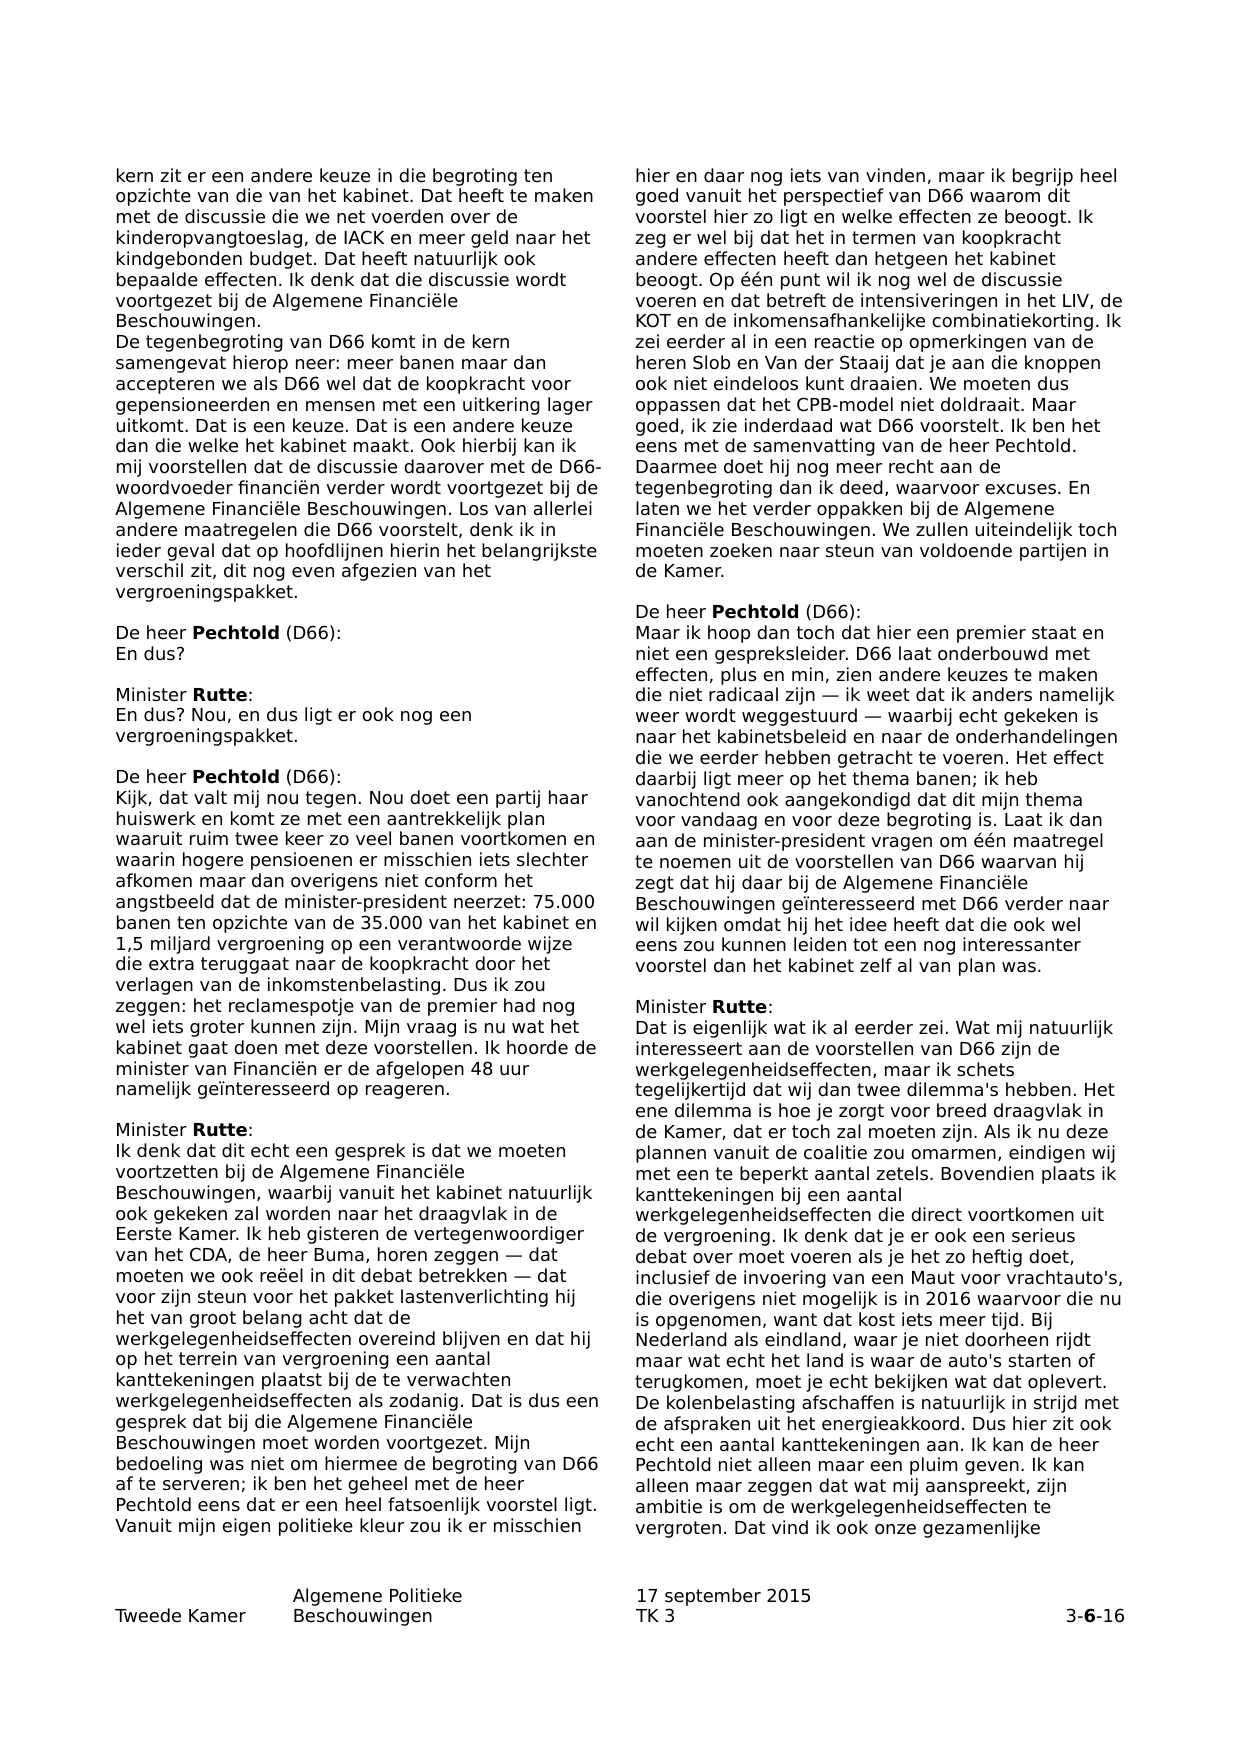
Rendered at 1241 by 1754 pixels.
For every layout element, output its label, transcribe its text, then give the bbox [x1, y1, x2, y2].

text Minister Rutte: [115, 684, 605, 705]
text Kijk, dat valt mij nou tegen. Nou doet een partij haar huiswerk en komt ze met een aantrekkelijk plan waaruit ruim twee keer zo veel banen voortkomen en waarin hogere pensioenen er misschien iets slechter afkomen maar dan overigens niet conform het angstbeeld dat de minister-president neerzet: 75.000 banen ten opzichte van de 35.000 van het kabinet en 1,5 miljard vergroening op een verantwoorde wijze die extra teruggaat naar de koopkracht door het verlagen van de inkomstenbelasting. Dus ik zou zeggen: het reclamespotje van de premier had nog wel iets groter kunnen zijn. Mijn vraag is nu wat het kabinet gaat doen met deze voorstellen. Ik hoorde de minister van Financiën er de afgelopen 48 uur namelijk geïnteresseerd op reageren. [115, 787, 605, 1100]
text hier en daar nog iets van vinden, maar ik begrijp heel goed vanuit het perspectief van D66 waarom dit voorstel hier zo ligt en welke effecten ze beoogt. Ik zeg er wel bij dat het in termen van koopkracht andere effecten heeft dan hetgeen het kabinet beoogt. Op één punt wil ik nog wel de discussie voeren en dat betreft de intensiveringen in het LIV, de KOT en de inkomensafhankelijke combinatiekorting. Ik zei eerder al in een reactie op opmerkingen van de heren Slob en Van der Staaij dat je aan die knoppen ook niet eindeloos kunt draaien. We moeten dus oppassen dat het CPB-model niet doldraait. Maar goed, ik zie inderdaad wat D66 voorstelt. Ik ben het eens met de samenvatting van de heer Pechtold. Daarmee doet hij nog meer recht aan de tegenbegroting dan ik deed, waarvoor excuses. En laten we het verder oppakken bij de Algemene Financiële Beschouwingen. We zullen uiteindelijk toch moeten zoeken naar steun van voldoende partijen in de Kamer. [635, 165, 1125, 582]
text De tegenbegroting van D66 komt in de kern samengevat hierop neer: meer banen maar dan accepteren we als D66 wel dat de koopkracht voor gepensioneerden en mensen met een uitkering lager uitkomt. Dat is een keuze. Dat is een andere keuze dan die welke het kabinet maakt. Ook hierbij kan ik mij voorstellen dat de discussie daarover met de D66-woordvoeder financiën verder wordt voortgezet bij de Algemene Financiële Beschouwingen. Los van allerlei andere maatregelen die D66 voorstelt, denk ik in ieder geval dat op hoofdlijnen hierin het belangrijkste verschil zit, dit nog even afgezien van het vergroeningspakket. [115, 332, 605, 603]
text Minister Rutte: [635, 997, 1125, 1018]
text kern zit er een andere keuze in die begroting ten opzichte van die van het kabinet. Dat heeft te maken met de discussie die we net voerden over de kinderopvangtoeslag, de IACK en meer geld naar het kindgebonden budget. Dat heeft natuurlijk ook bepaalde effecten. Ik denk dat die discussie wordt voortgezet bij de Algemene Financiële Beschouwingen. [115, 165, 605, 332]
text Maar ik hoop dan toch dat hier een premier staat en niet een gespreksleider. D66 laat onderbouwd met effecten, plus en min, zien andere keuzes te maken die niet radicaal zijn — ik weet dat ik anders namelijk weer wordt weggestuurd — waarbij echt gekeken is naar het kabinetsbeleid en naar de onderhandelingen die we eerder hebben getracht te voeren. Het effect daarbij ligt meer op het thema banen; ik heb vanochtend ook aangekondigd dat dit mijn thema voor vandaag en voor deze begroting is. Laat ik dan aan de minister-president vragen om één maatregel te noemen uit de voorstellen van D66 waarvan hij zegt dat hij daar bij de Algemene Financiële Beschouwingen geïnteresseerd met D66 verder naar wil kijken omdat hij het idee heeft dat die ook wel eens zou kunnen leiden tot een nog interessanter voorstel dan het kabinet zelf al van plan was. [635, 623, 1125, 977]
text Minister Rutte: [115, 1120, 605, 1141]
text De heer Pechtold (D66): [635, 602, 1125, 623]
text En dus? Nou, en dus ligt er ook nog een vergroeningspakket. [115, 705, 605, 747]
text De heer Pechtold (D66): [115, 623, 605, 643]
text De heer Pechtold (D66): [115, 767, 605, 787]
text En dus? [115, 643, 605, 664]
text Ik denk dat dit echt een gesprek is dat we moeten voortzetten bij de Algemene Financiële Beschouwingen, waarbij vanuit het kabinet natuurlijk ook gekeken zal worden naar het draagvlak in de Eerste Kamer. Ik heb gisteren de vertegenwoordiger van het CDA, de heer Buma, horen zeggen — dat moeten we ook reëel in dit debat betrekken — dat voor zijn steun voor het pakket lastenverlichting hij het van groot belang acht dat de werkgelegenheidseffecten overeind blijven en dat hij op het terrein van vergroening een aantal kanttekeningen plaatst bij de te verwachten werkgelegenheidseffecten als zodanig. Dat is dus een gesprek dat bij die Algemene Financiële Beschouwingen moet worden voortgezet. Mijn bedoeling was niet om hiermee de begroting van D66 af te serveren; ik ben het geheel met de heer Pechtold eens dat er een heel fatsoenlijk voorstel ligt. Vanuit mijn eigen politieke kleur zou ik er misschien [115, 1141, 605, 1537]
text Dat is eigenlijk wat ik al eerder zei. Wat mij natuurlijk interesseert aan de voorstellen van D66 zijn de werkgelegenheidseffecten, maar ik schets tegelijkertijd dat wij dan twee dilemma's hebben. Het ene dilemma is hoe je zorgt voor breed draagvlak in de Kamer, dat er toch zal moeten zijn. Als ik nu deze plannen vanuit de coalitie zou omarmen, eindigen wij met een te beperkt aantal zetels. Bovendien plaats ik kanttekeningen bij een aantal werkgelegenheidseffecten die direct voortkomen uit de vergroening. Ik denk dat je er ook een serieus debat over moet voeren als je het zo heftig doet, inclusief de invoering van een Maut voor vrachtauto's, die overigens niet mogelijk is in 2016 waarvoor die nu is opgenomen, want dat kost iets meer tijd. Bij Nederland als eindland, waar je niet doorheen rijdt maar wat echt het land is waar de auto's starten of terugkomen, moet je echt bekijken wat dat oplevert. De kolenbelasting afschaffen is natuurlijk in strijd met de afspraken uit het energieakkoord. Dus hier zit ook echt een aantal kanttekeningen aan. Ik kan de heer Pechtold niet alleen maar een pluim geven. Ik kan alleen maar zeggen dat wat mij aanspreekt, zijn ambitie is om de werkgelegenheidseffecten te vergroten. Dat vind ik ook onze gezamenlijke [635, 1018, 1125, 1538]
